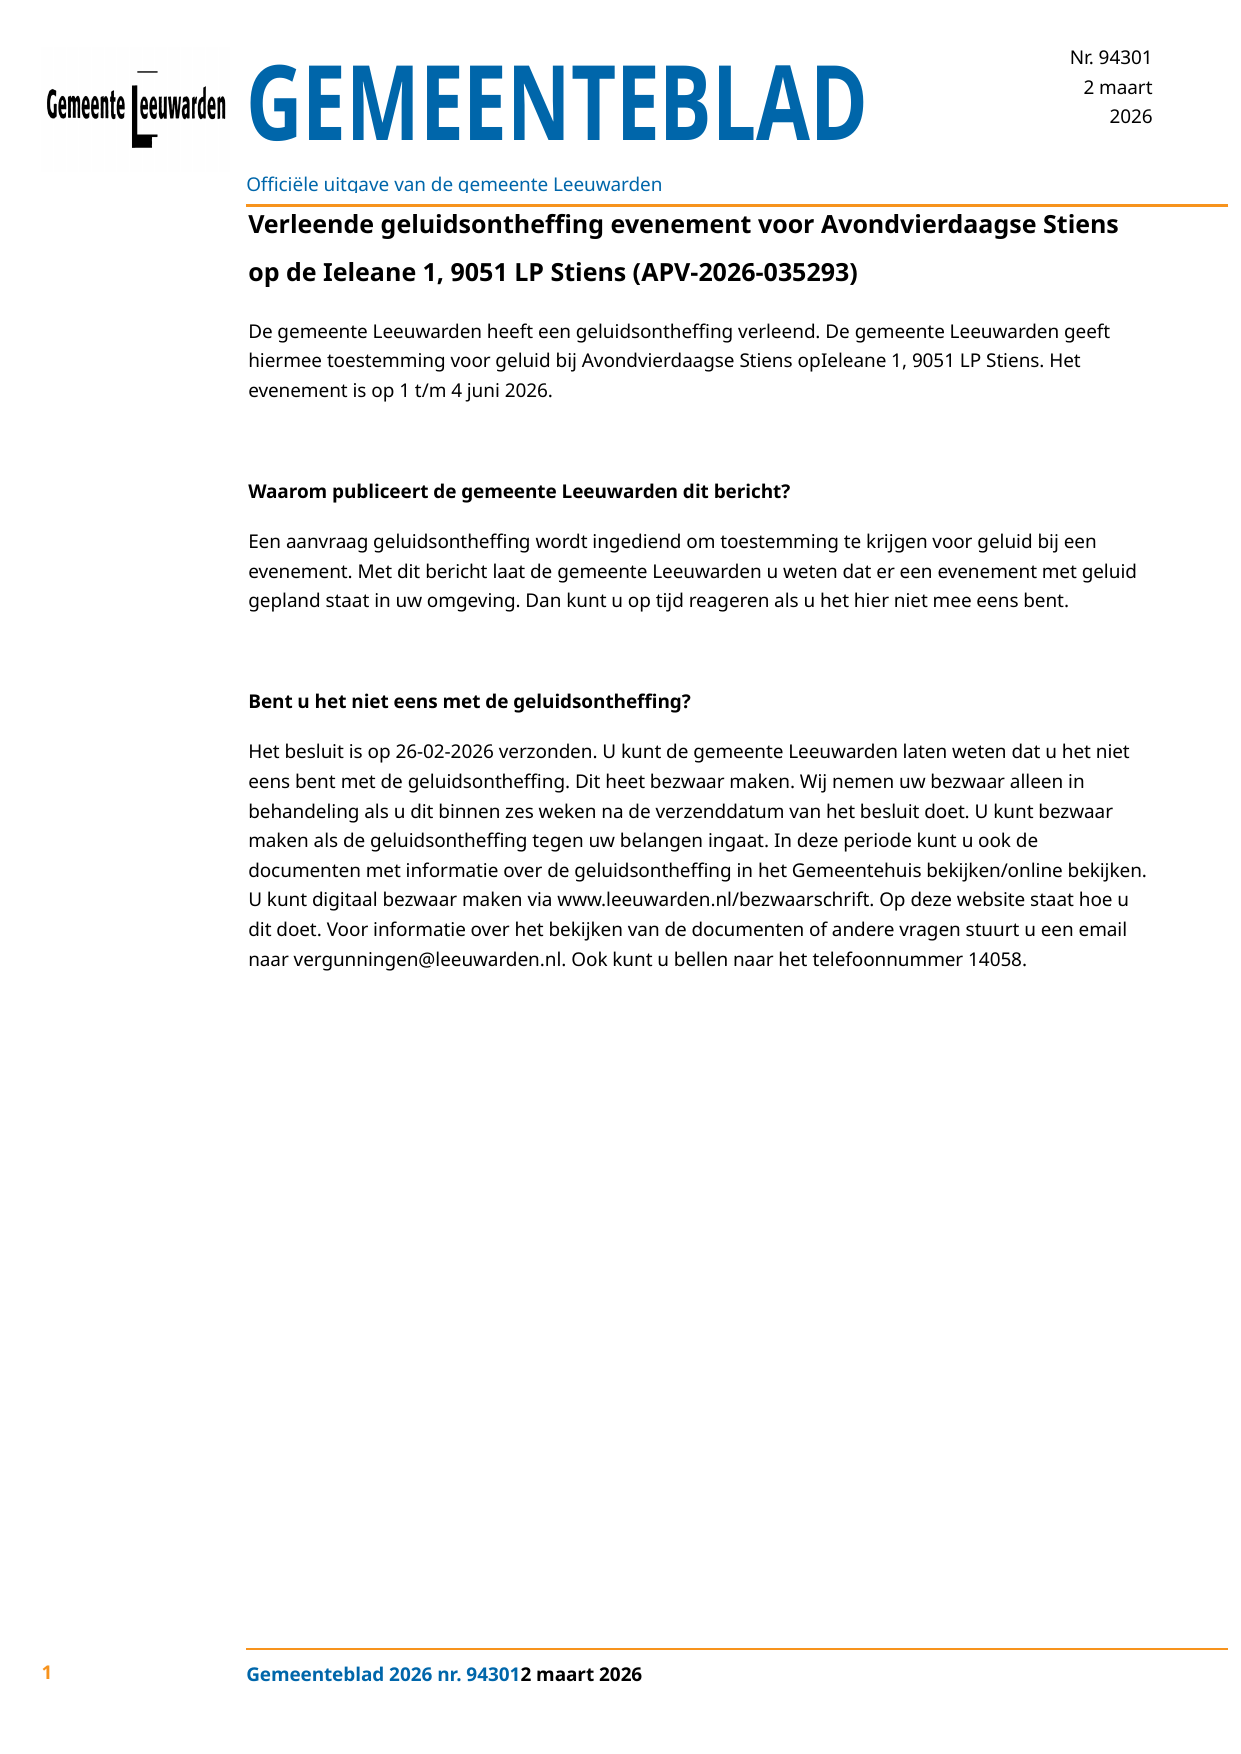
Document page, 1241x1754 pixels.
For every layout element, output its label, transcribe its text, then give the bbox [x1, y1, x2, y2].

text De gemeente Leeuwarden heeft een geluidsontheffing verleend. De gemeente Leeuwarden geeft hiermee toestemming voor geluid bij Avondvierdaagse Stiens opIeleane 1, 9051 LP Stiens. Het evenement is op 1 t/m 4 juni 2026. [248, 318, 1152, 403]
picture [41, 47, 231, 172]
text Een aanvraag geluidsontheffing wordt ingediend om toestemming te krijgen voor geluid bij een evenement. Met dit bericht laat de gemeente Leeuwarden u weten dat er een evenement met geluid gepland staat in uw omgeving. Dan kunt u op tijd reageren als u het hier niet mee eens bent. [248, 528, 1152, 613]
text Verleende geluidsontheffing evenement voor Avondvierdaagse Stiens op de Ieleane 1, 9051 LP Stiens (APV-2026-035293) [248, 207, 1152, 288]
text Waarom publiceert de gemeente Leeuwarden dit bericht? [248, 478, 1152, 504]
text Het besluit is op 26-02-2026 verzonden. U kunt de gemeente Leeuwarden laten weten dat u het niet eens bent met de geluidsontheffing. Dit heet bezwaar maken. Wij nemen uw bezwaar alleen in behandeling als u dit binnen zes weken na de verzenddatum van het besluit doet. U kunt bezwaar maken als de geluidsontheffing tegen uw belangen ingaat. In deze periode kunt u ook de documenten met informatie over de geluidsontheffing in het Gemeentehuis bekijken/online bekijken. U kunt digitaal bezwaar maken via www.leeuwarden.nl/bezwaarschrift. Op deze website staat hoe u dit doet. Voor informatie over het bekijken van de documenten of andere vragen stuurt u een email naar vergunningen@leeuwarden.nl. Ook kunt u bellen naar het telefoonnummer 14058. [248, 739, 1152, 972]
text Bent u het niet eens met de geluidsontheffing? [248, 688, 1152, 714]
